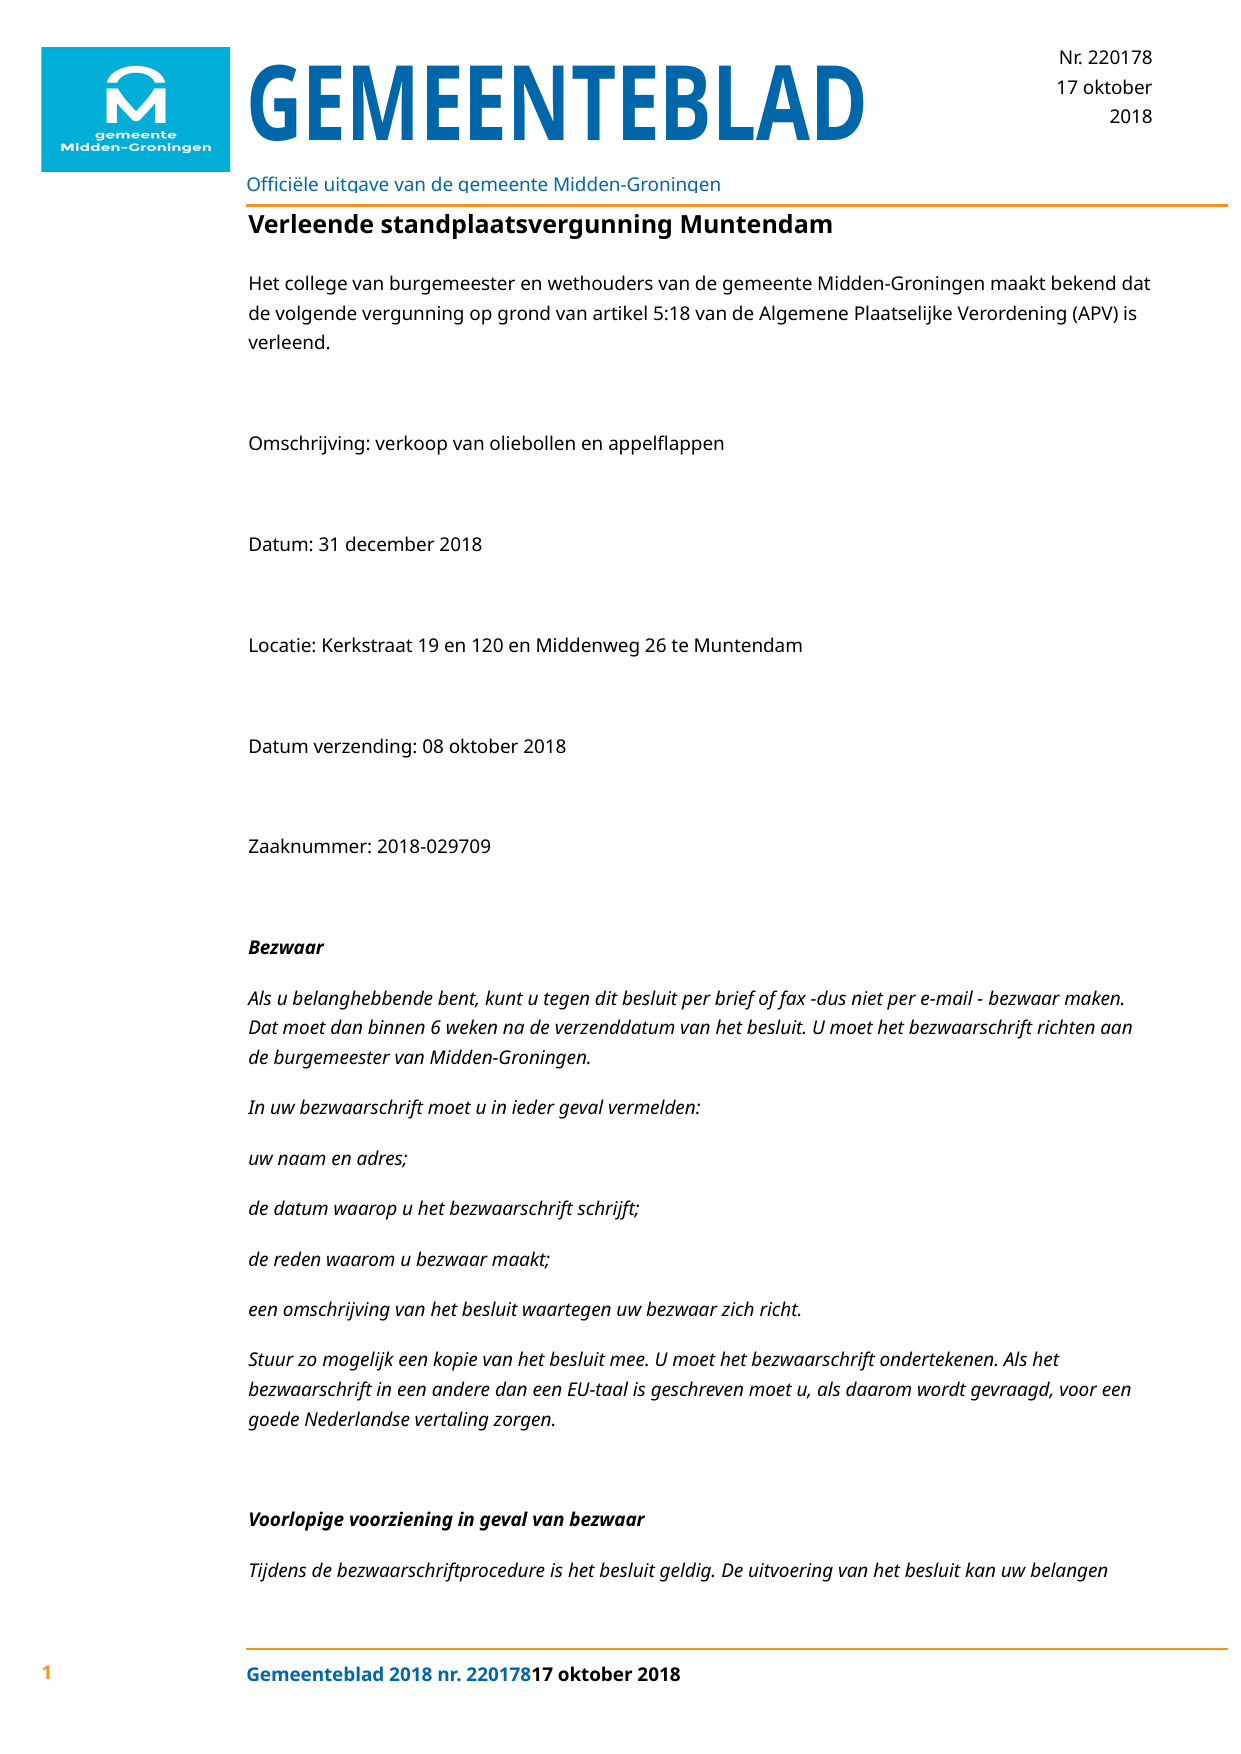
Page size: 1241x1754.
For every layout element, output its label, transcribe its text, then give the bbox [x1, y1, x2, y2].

picture [107, 89, 165, 122]
text Stuur zo mogelijk een kopie van het besluit mee. U moet het bezwaarschrift ondertekenen. Als het bezwaarschrift in een andere dan een EU-taal is geschreven moet u, als daarom wordt gevraagd, voor een goede Nederlandse vertaling zorgen. [248, 1347, 1152, 1431]
text Voorlopige voorziening in geval van bezwaar [248, 1507, 1152, 1532]
text Datum verzending: 08 oktober 2018 [248, 733, 1152, 758]
text Omschrijving: verkoop van oliebollen en appelflappen [248, 430, 1152, 456]
text Als u belanghebbende bent, kunt u tegen dit besluit per brief of fax -dus niet per e-mail - bezwaar maken. Dat moet dan binnen 6 weken na de verzenddatum van het besluit. U moet het bezwaarschrift richten aan de burgemeester van Midden-Groningen. [248, 985, 1152, 1070]
text Zaaknummer: 2018-029709 [248, 834, 1152, 859]
text een omschrijving van het besluit waartegen uw bezwaar zich richt. [248, 1296, 1152, 1322]
text Tijdens de bezwaarschriftprocedure is het besluit geldig. De uitvoering van het besluit kan uw belangen [248, 1557, 1152, 1583]
text de reden waarom u bezwaar maakt; [248, 1246, 1152, 1271]
text uw naam en adres; [248, 1145, 1152, 1171]
text Datum: 31 december 2018 [248, 531, 1152, 557]
text Bezwaar [248, 934, 1152, 960]
text In uw bezwaarschrift moet u in ieder geval vermelden: [248, 1094, 1152, 1120]
text Het college van burgemeester en wethouders van de gemeente Midden-Groningen maakt bekend dat de volgende vergunning op grond van artikel 5:18 van de Algemene Plaatselijke Verordening (APV) is verleend. [248, 270, 1152, 355]
text Verleende standplaatsvergunning Muntendam [248, 207, 1152, 241]
picture [108, 66, 164, 82]
text de datum waarop u het bezwaarschrift schrijft; [248, 1195, 1152, 1221]
picture [184, 146, 190, 153]
text Locatie: Kerkstraat 19 en 120 en Middenweg 26 te Muntendam [248, 632, 1152, 658]
